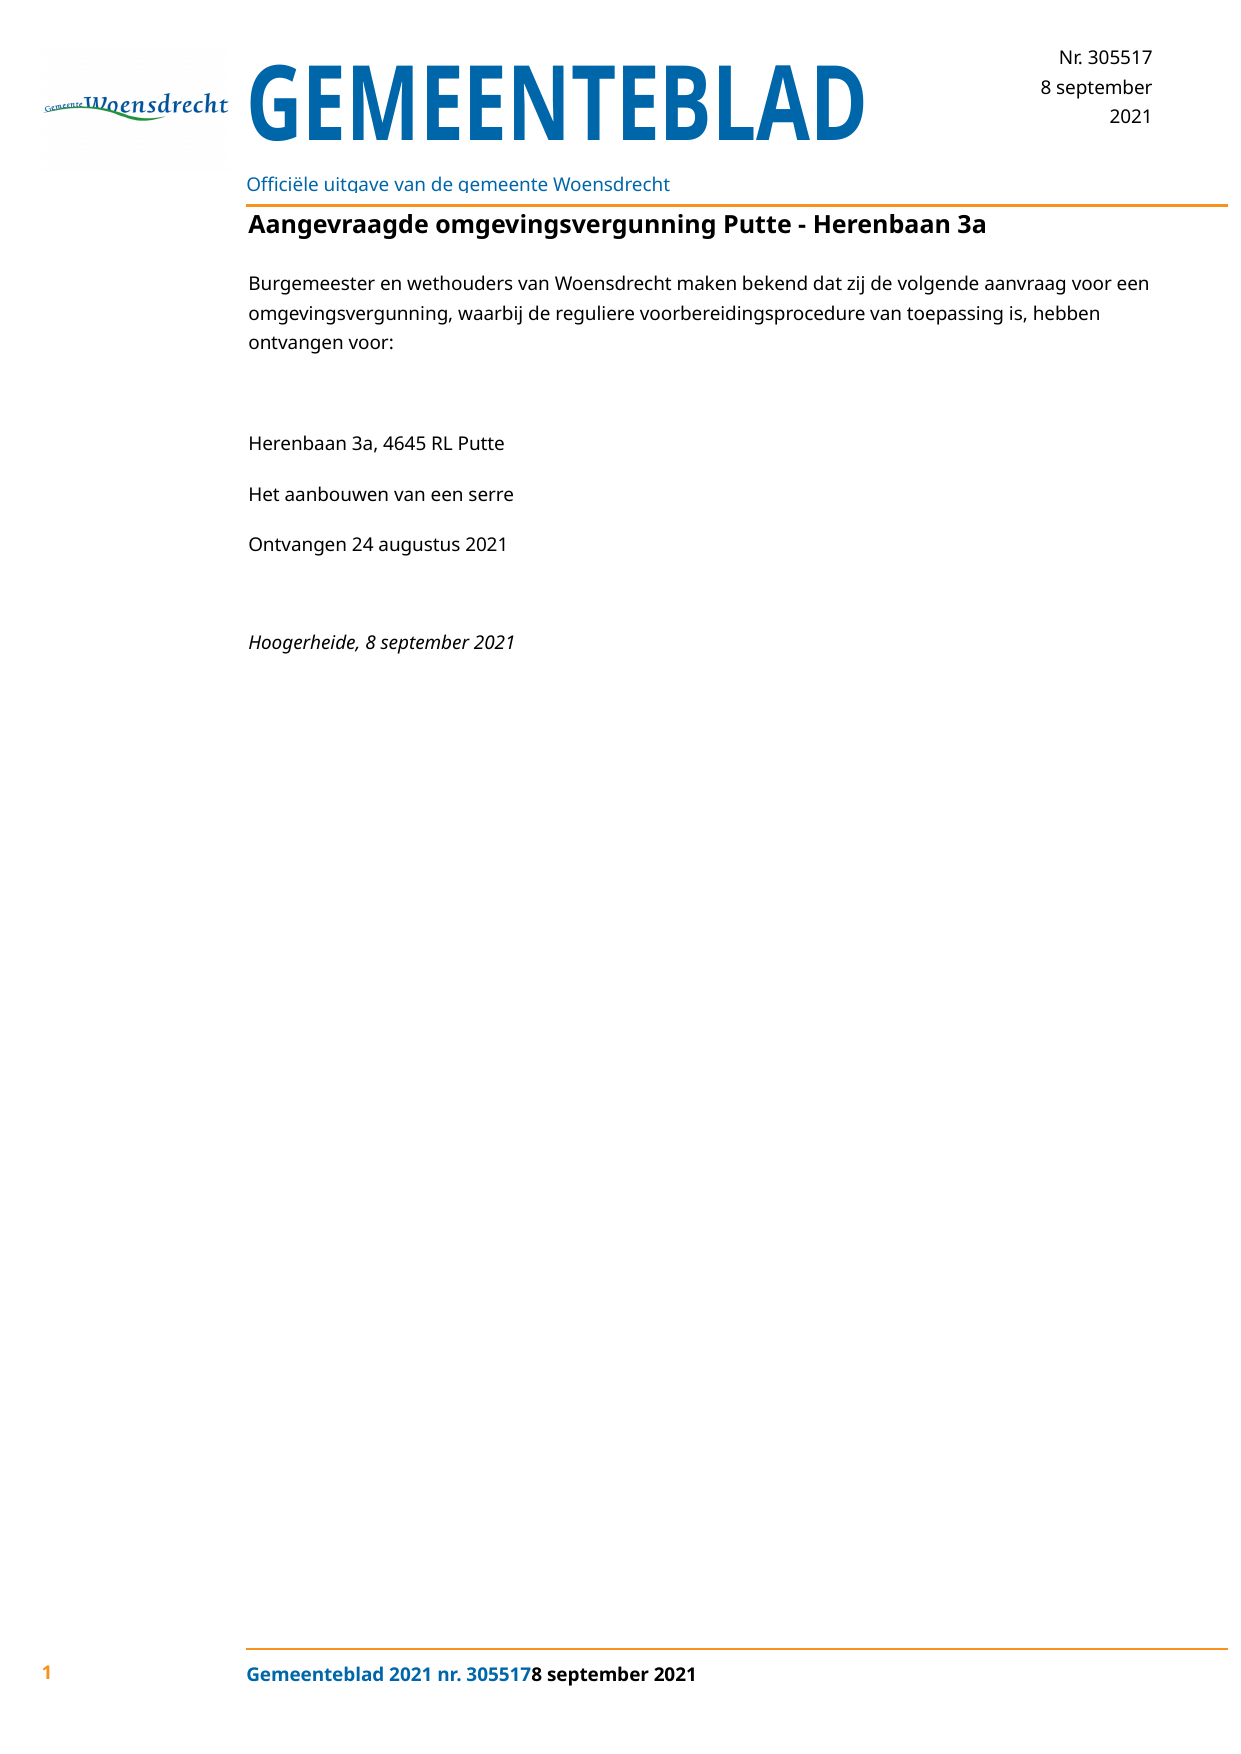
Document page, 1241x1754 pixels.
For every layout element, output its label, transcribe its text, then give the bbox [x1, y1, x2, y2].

text Herenbaan 3a, 4645 RL Putte [248, 430, 1152, 456]
text Burgemeester en wethouders van Woensdrecht maken bekend dat zij de volgende aanvraag voor een omgevingsvergunning, waarbij de reguliere voorbereidingsprocedure van toepassing is, hebben ontvangen voor: [248, 270, 1152, 355]
picture [41, 47, 231, 172]
text Het aanbouwen van een serre [248, 481, 1152, 506]
text Hoogerheide, 8 september 2021 [248, 629, 1152, 655]
text Aangevraagde omgevingsvergunning Putte - Herenbaan 3a [248, 207, 1152, 241]
text Ontvangen 24 augustus 2021 [248, 531, 1152, 557]
